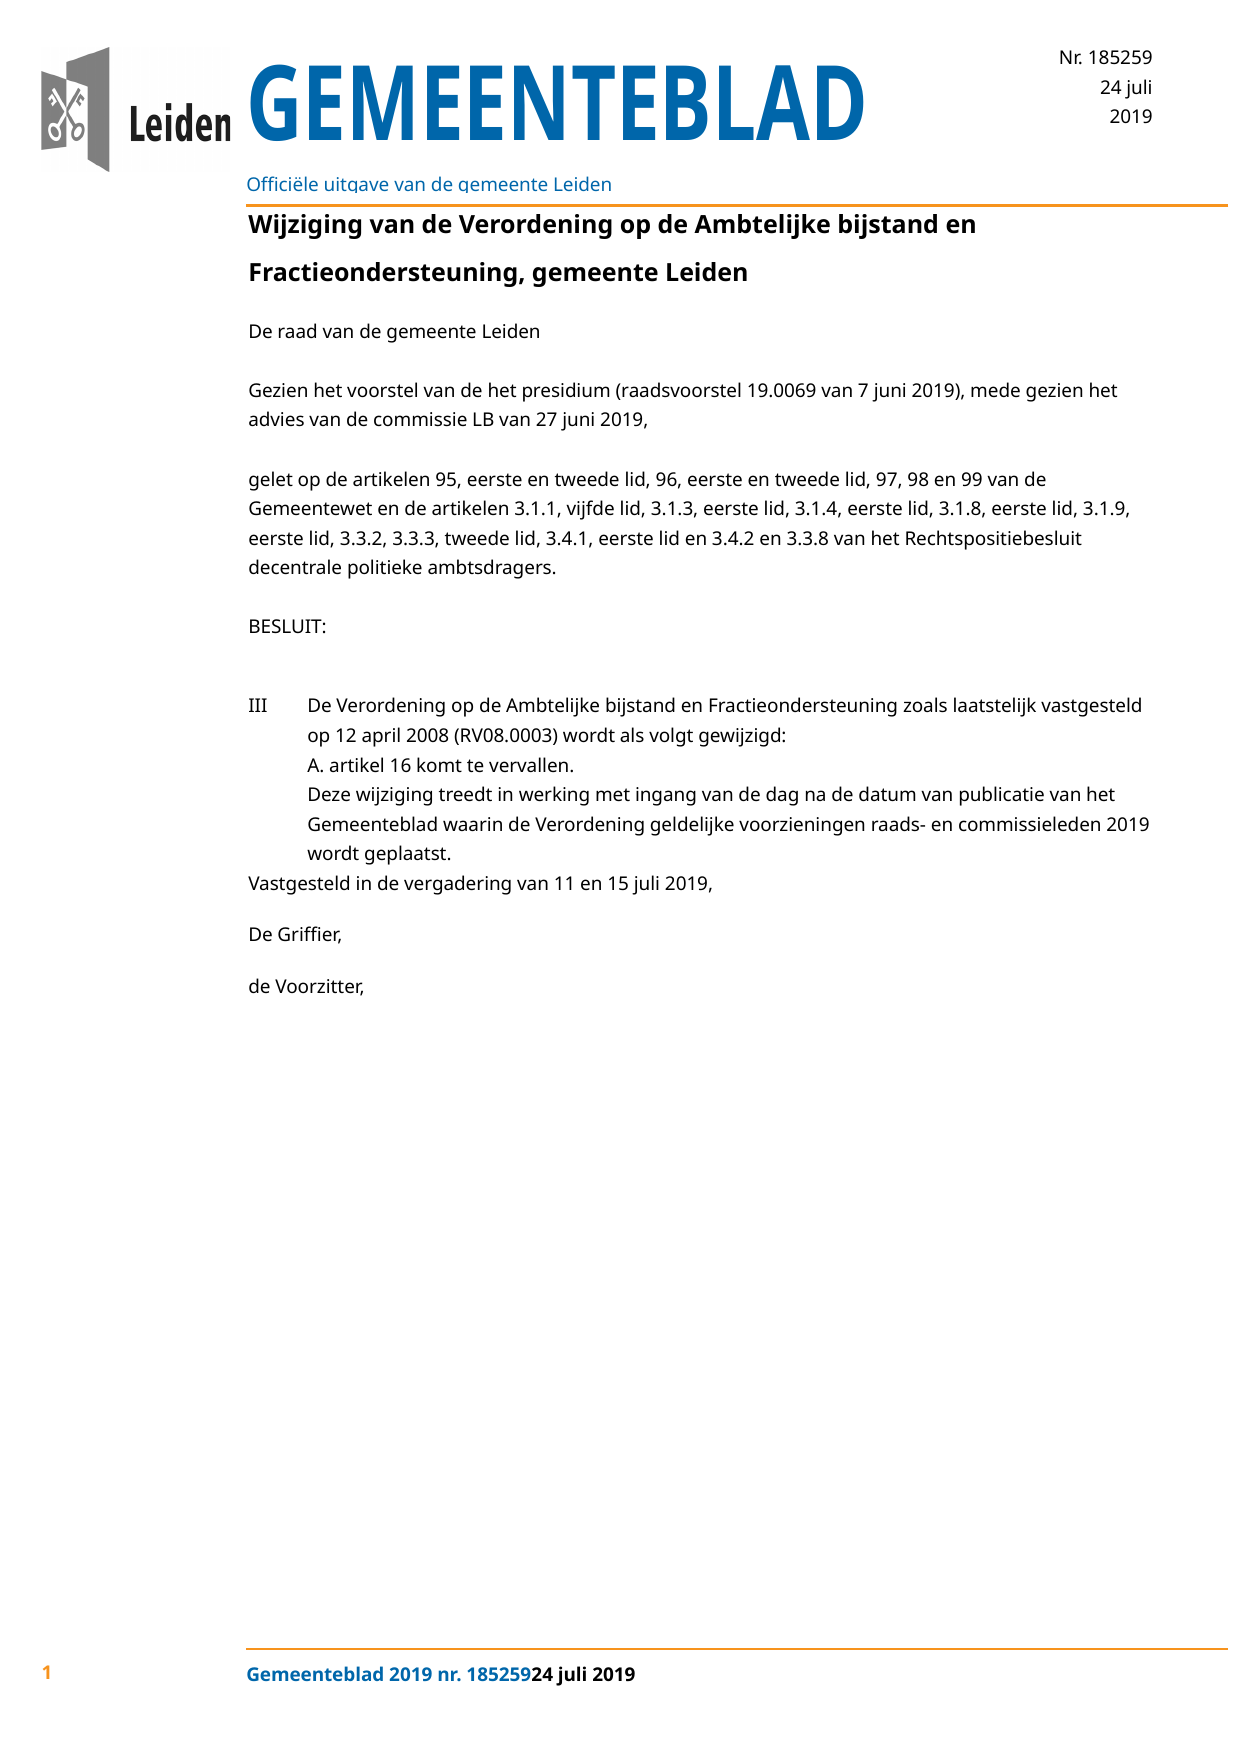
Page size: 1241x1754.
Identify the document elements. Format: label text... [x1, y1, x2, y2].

text gelet op de artikelen 95, eerste en tweede lid, 96, eerste en tweede lid, 97, 98 en 99 van de Gemeentewet en de artikelen 3.1.1, vijfde lid, 3.1.3, eerste lid, 3.1.4, eerste lid, 3.1.8, eerste lid, 3.1.9, eerste lid, 3.3.2, 3.3.3, tweede lid, 3.4.1, eerste lid en 3.4.2 en 3.3.8 van het Rechtspositiebesluit decentrale politieke ambtsdragers. [248, 466, 1152, 580]
picture [41, 47, 231, 172]
list A. artikel 16 komt te vervallen. [248, 752, 1152, 777]
text Vastgesteld in de vergadering van 11 en 15 juli 2019, [248, 870, 1152, 896]
text De Griffier, [248, 922, 1152, 947]
text Wijziging van de Verordening op de Ambtelijke bijstand en Fractieondersteuning, gemeente Leiden [248, 207, 1152, 288]
text BESLUIT: [248, 614, 1152, 639]
text De raad van de gemeente Leiden [248, 318, 1152, 344]
list De Verordening op de Ambtelijke bijstand en Fractieondersteuning zoals laatstelijk vastgesteld op 12 april 2008 (RV08.0003) wordt als volgt gewijzigd: [248, 693, 1152, 748]
text Gezien het voorstel van de het presidium (raadsvoorstel 19.0069 van 7 juni 2019), mede gezien het advies van de commissie LB van 27 juni 2019, [248, 377, 1152, 432]
list Deze wijziging treedt in werking met ingang van de dag na de datum van publicatie van het Gemeenteblad waarin de Verordening geldelijke voorzieningen raads- en commissieleden 2019 wordt geplaatst. [248, 781, 1152, 866]
text de Voorzitter, [248, 973, 1152, 999]
